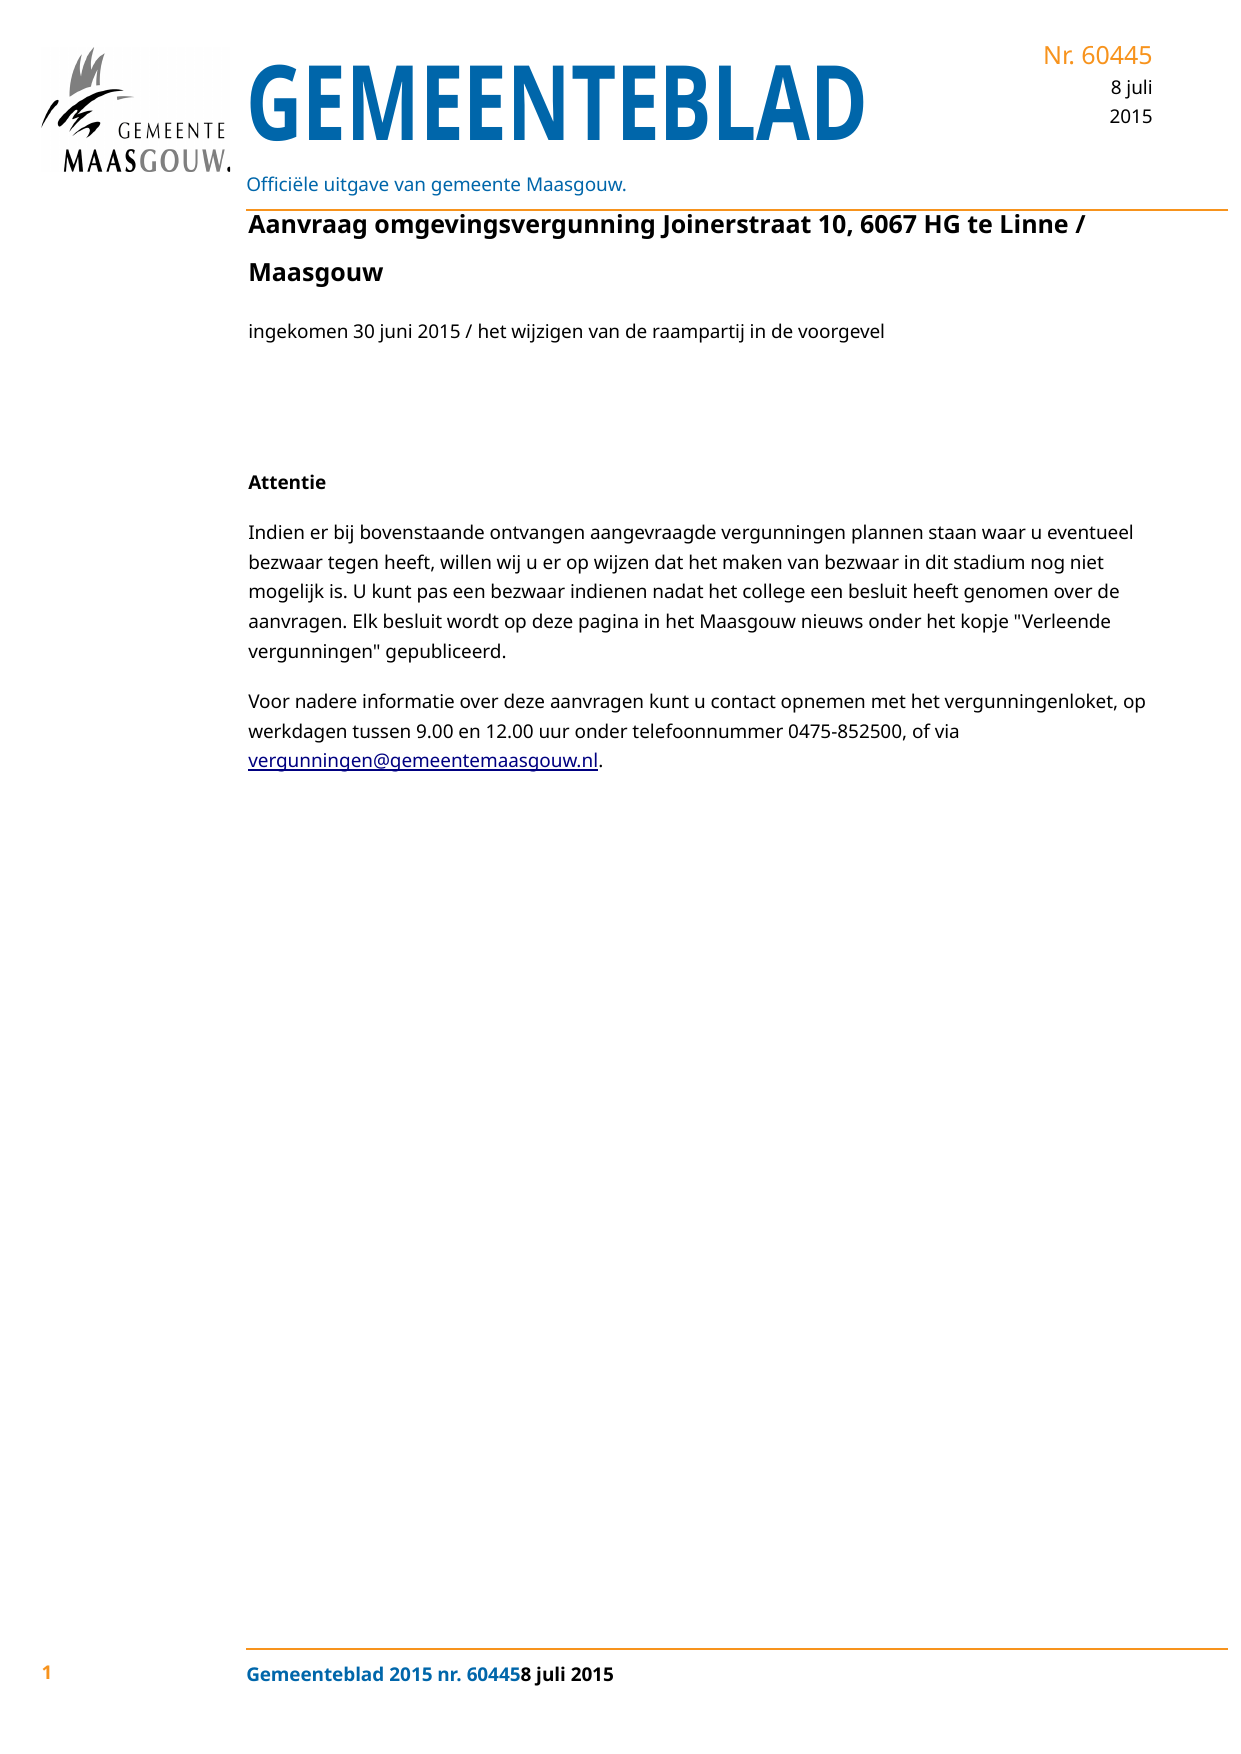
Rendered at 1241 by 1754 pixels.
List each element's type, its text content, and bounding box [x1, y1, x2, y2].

text Aanvraag omgevingsvergunning Joinerstraat 10, 6067 HG te Linne / Maasgouw [248, 211, 1152, 288]
text Indien er bij bovenstaande ontvangen aangevraagde vergunningen plannen staan waar u eventueel bezwaar tegen heeft, willen wij u er op wijzen dat het maken van bezwaar in dit stadium nog niet mogelijk is. U kunt pas een bezwaar indienen nadat het college een besluit heeft genomen over de aanvragen. Elk besluit wordt op deze pagina in het Maasgouw nieuws onder het kopje "Verleende vergunningen" gepubliceerd. [248, 519, 1152, 664]
picture [41, 47, 231, 172]
text Voor nadere informatie over deze aanvragen kunt u contact opnemen met het vergunningenloket, op werkdagen tussen 9.00 en 12.00 uur onder telefoonnummer 0475-852500, of via vergunningen@gemeentemaasgouw.nl. [248, 688, 1152, 773]
text Attentie [248, 469, 1152, 495]
text ingekomen 30 juni 2015 / het wijzigen van de raampartij in de voorgevel [248, 318, 1152, 344]
